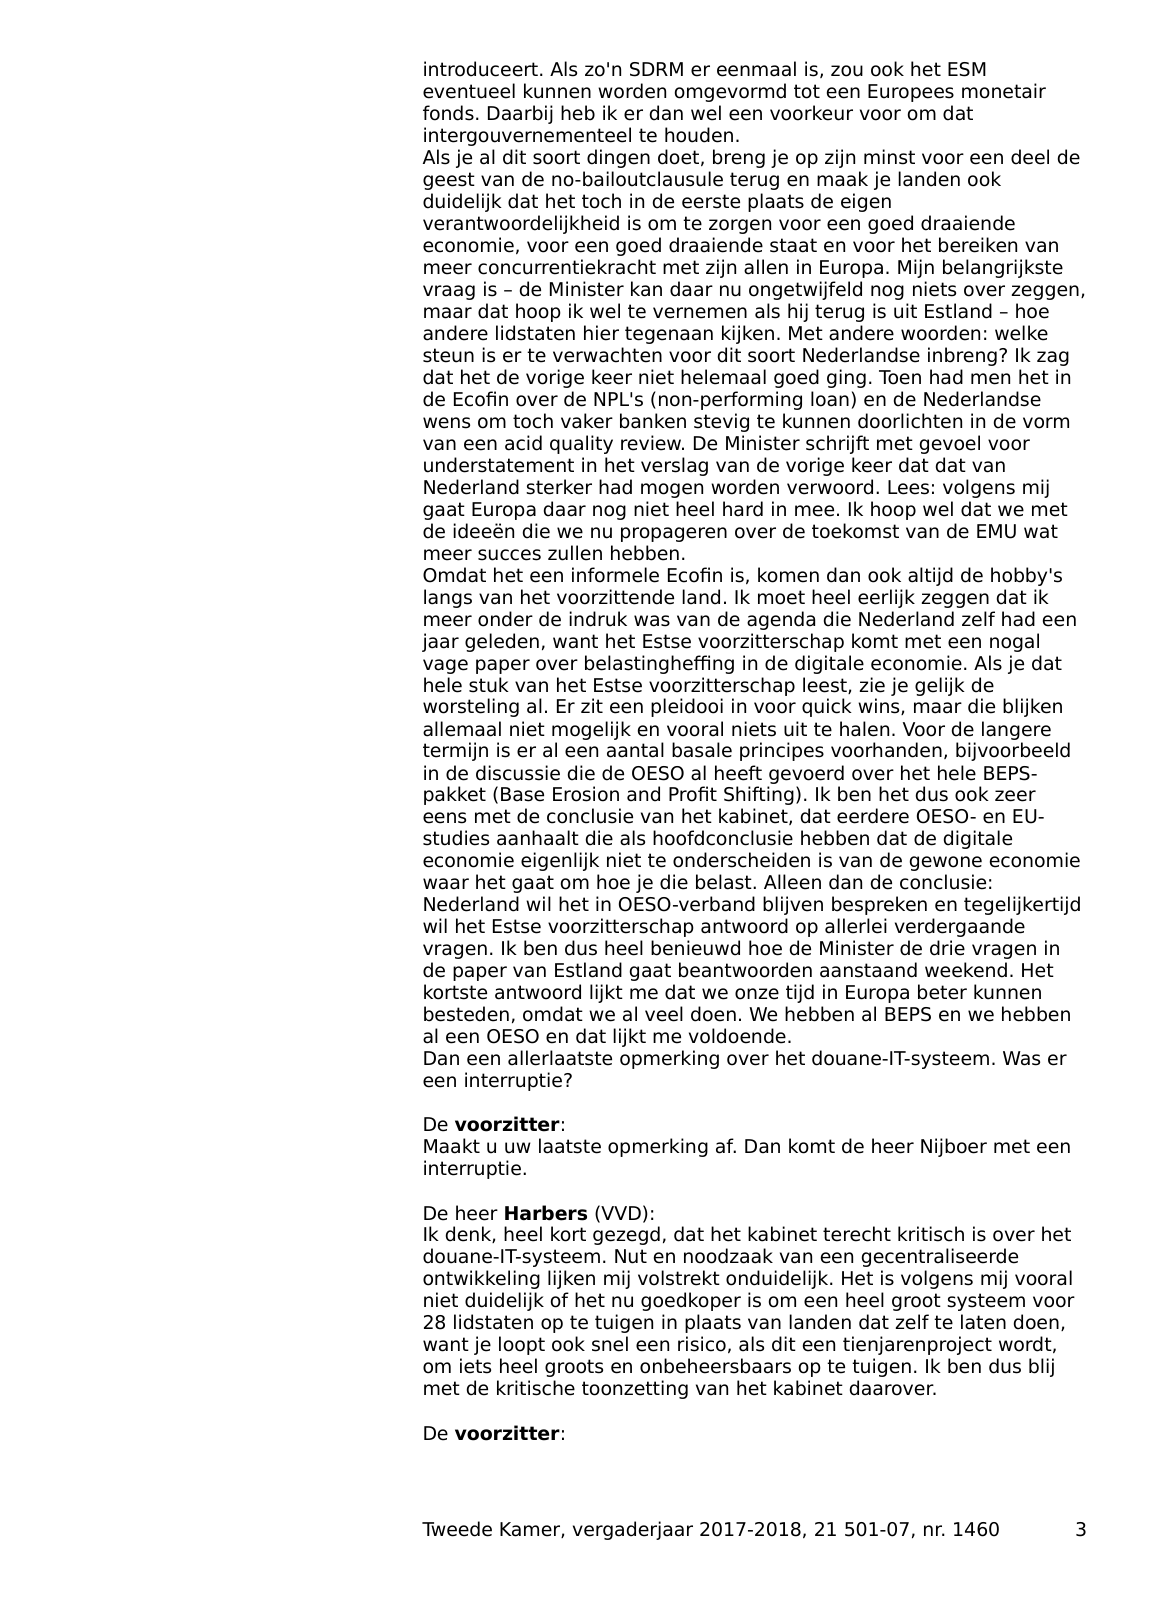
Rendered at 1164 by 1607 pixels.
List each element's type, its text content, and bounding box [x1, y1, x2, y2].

text introduceert. Als zo'n SDRM er eenmaal is, zou ook het ESM eventueel kunnen worden omgevormd tot een Europees monetair fonds. Daarbij heb ik er dan wel een voorkeur voor om dat intergouvernementeel te houden. [422, 59, 1087, 147]
text Ik denk, heel kort gezegd, dat het kabinet terecht kritisch is over het douane-IT-systeem. Nut en noodzaak van een gecentraliseerde ontwikkeling lijken mij volstrekt onduidelijk. Het is volgens mij vooral niet duidelijk of het nu goedkoper is om een heel groot systeem voor 28 lidstaten op te tuigen in plaats van landen dat zelf te laten doen, want je loopt ook snel een risico, als dit een tienjarenproject wordt, om iets heel groots en onbeheersbaars op te tuigen. Ik ben dus blij met de kritische toonzetting van het kabinet daarover. [422, 1224, 1087, 1400]
text Omdat het een informele Ecofin is, komen dan ook altijd de hobby's langs van het voorzittende land. Ik moet heel eerlijk zeggen dat ik meer onder de indruk was van de agenda die Nederland zelf had een jaar geleden, want het Estse voorzitterschap komt met een nogal vage paper over belastingheffing in de digitale economie. Als je dat hele stuk van het Estse voorzitterschap leest, zie je gelijk de worsteling al. Er zit een pleidooi in voor quick wins, maar die blijken allemaal niet mogelijk en vooral niets uit te halen. Voor de langere termijn is er al een aantal basale principes voorhanden, bijvoorbeeld in de discussie die de OESO al heeft gevoerd over het hele BEPS-pakket (Base Erosion and Profit Shifting). Ik ben het dus ook zeer eens met de conclusie van het kabinet, dat eerdere OESO- en EU-studies aanhaalt die als hoofdconclusie hebben dat de digitale economie eigenlijk niet te onderscheiden is van de gewone economie waar het gaat om hoe je die belast. Alleen dan de conclusie: Nederland wil het in OESO-verband blijven bespreken en tegelijkertijd wil het Estse voorzitterschap antwoord op allerlei verdergaande vragen. Ik ben dus heel benieuwd hoe de Minister de drie vragen in de paper van Estland gaat beantwoorden aanstaand weekend. Het kortste antwoord lijkt me dat we onze tijd in Europa beter kunnen besteden, omdat we al veel doen. We hebben al BEPS en we hebben al een OESO en dat lijkt me voldoende. [422, 564, 1087, 1048]
text De voorzitter: [422, 1422, 1087, 1444]
text De voorzitter: [422, 1114, 1087, 1136]
text De heer Harbers (VVD): [422, 1202, 1087, 1224]
text Maakt u uw laatste opmerking af. Dan komt de heer Nijboer met een interruptie. [422, 1136, 1087, 1180]
text Als je al dit soort dingen doet, breng je op zijn minst voor een deel de geest van de no-bailoutclausule terug en maak je landen ook duidelijk dat het toch in de eerste plaats de eigen verantwoordelijkheid is om te zorgen voor een goed draaiende economie, voor een goed draaiende staat en voor het bereiken van meer concurrentiekracht met zijn allen in Europa. Mijn belangrijkste vraag is – de Minister kan daar nu ongetwijfeld nog niets over zeggen, maar dat hoop ik wel te vernemen als hij terug is uit Estland – hoe andere lidstaten hier tegenaan kijken. Met andere woorden: welke steun is er te verwachten voor dit soort Nederlandse inbreng? Ik zag dat het de vorige keer niet helemaal goed ging. Toen had men het in de Ecofin over de NPL's (non-performing loan) en de Nederlandse wens om toch vaker banken stevig te kunnen doorlichten in de vorm van een acid quality review. De Minister schrijft met gevoel voor understatement in het verslag van de vorige keer dat dat van Nederland sterker had mogen worden verwoord. Lees: volgens mij gaat Europa daar nog niet heel hard in mee. Ik hoop wel dat we met de ideeën die we nu propageren over de toekomst van de EMU wat meer succes zullen hebben. [422, 147, 1087, 564]
text Dan een allerlaatste opmerking over het douane-IT-systeem. Was er een interruptie? [422, 1048, 1087, 1092]
